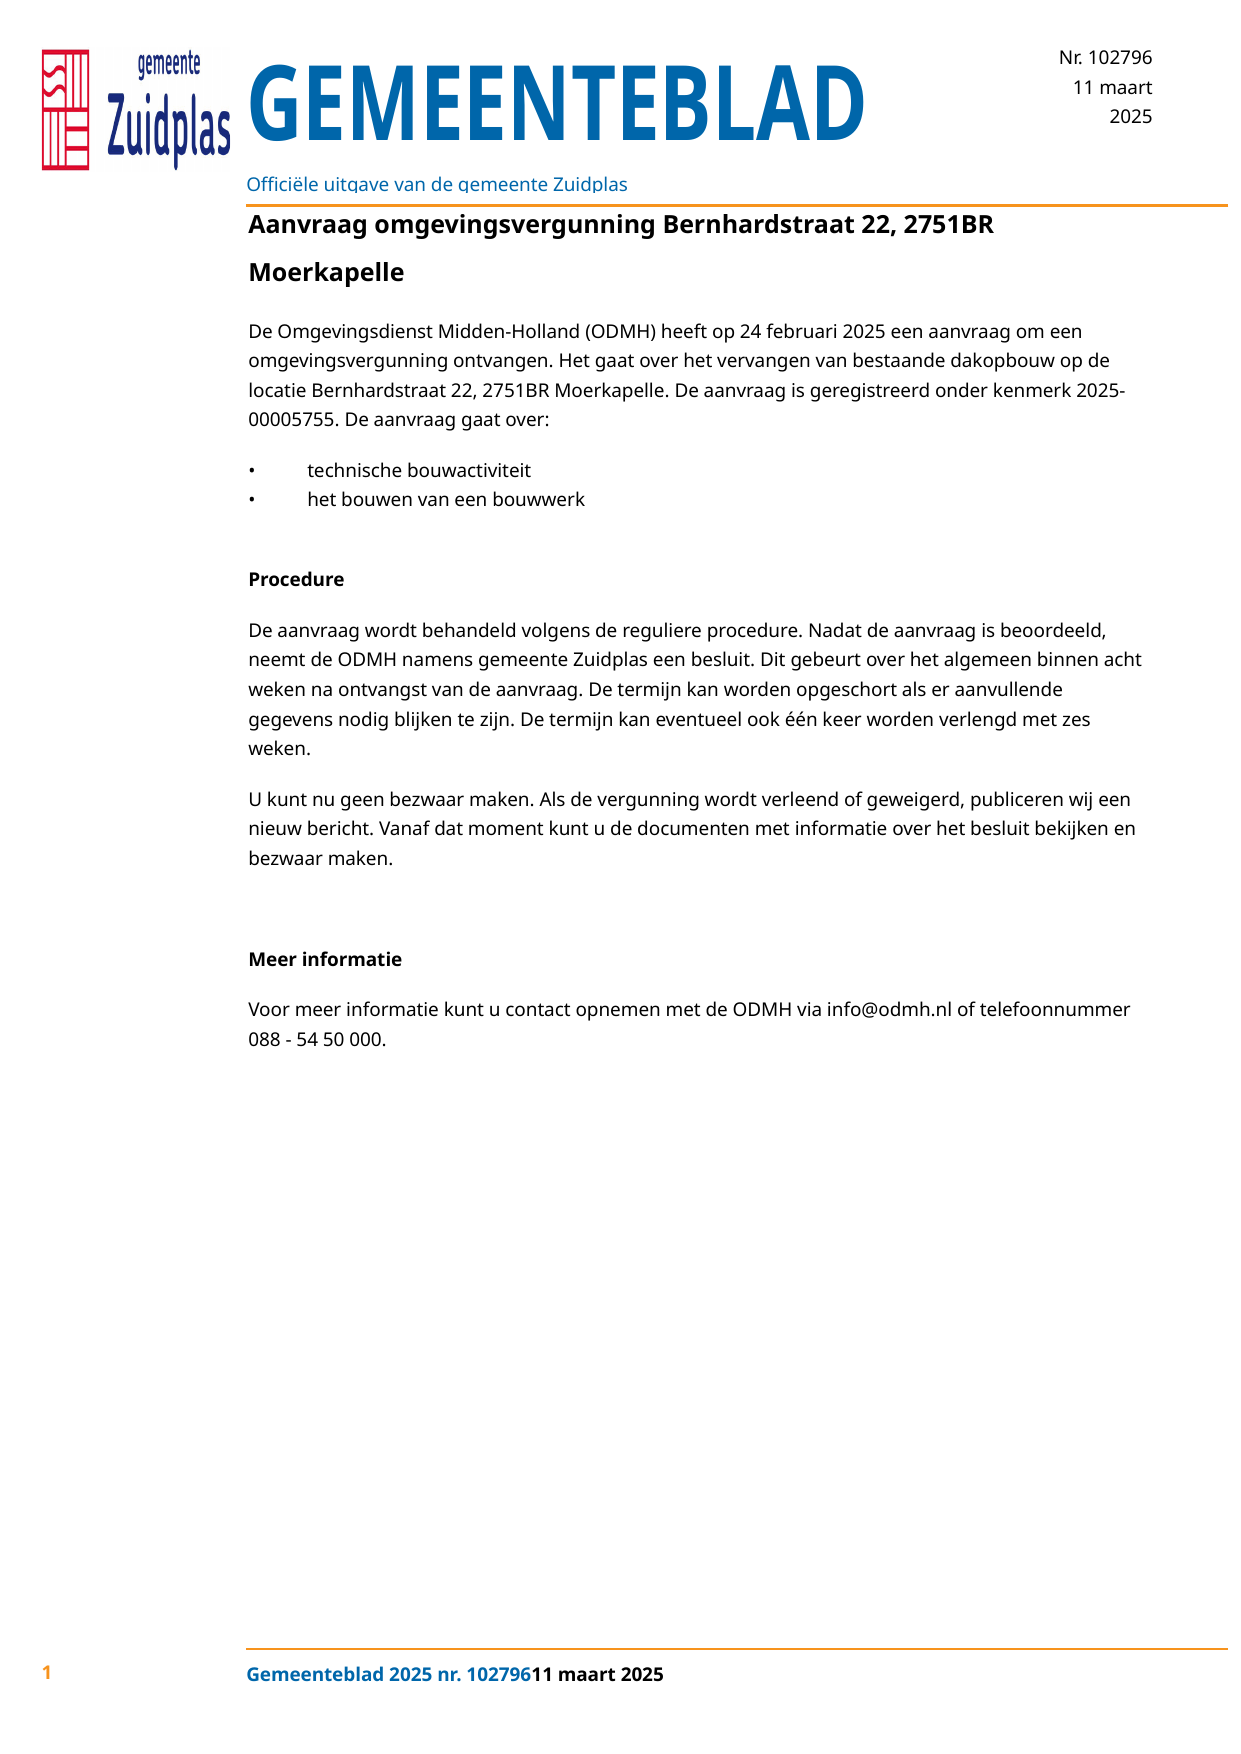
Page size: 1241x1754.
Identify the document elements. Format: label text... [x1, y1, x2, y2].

list het bouwen van een bouwwerk [248, 487, 1152, 512]
text Procedure [248, 567, 1152, 592]
text Meer informatie [248, 946, 1152, 972]
text Voor meer informatie kunt u contact opnemen met de ODMH via info@odmh.nl of telefoonnummer 088 - 54 50 000. [248, 996, 1152, 1052]
text De Omgevingsdienst Midden-Holland (ODMH) heeft op 24 februari 2025 een aanvraag om een omgevingsvergunning ontvangen. Het gaat over het vervangen van bestaande dakopbouw op de locatie Bernhardstraat 22, 2751BR Moerkapelle. De aanvraag is geregistreerd onder kenmerk 2025-00005755. De aanvraag gaat over: [248, 318, 1152, 432]
text U kunt nu geen bezwaar maken. Als de vergunning wordt verleend of geweigerd, publiceren wij een nieuw bericht. Vanaf dat moment kunt u de documenten met informatie over het besluit bekijken en bezwaar maken. [248, 786, 1152, 871]
picture [41, 47, 231, 172]
text Aanvraag omgevingsvergunning Bernhardstraat 22, 2751BR Moerkapelle [248, 207, 1152, 288]
text De aanvraag wordt behandeld volgens de reguliere procedure. Nadat de aanvraag is beoordeeld, neemt de ODMH namens gemeente Zuidplas een besluit. Dit gebeurt over het algemeen binnen acht weken na ontvangst van de aanvraag. De termijn kan worden opgeschort als er aanvullende gegevens nodig blijken te zijn. De termijn kan eventueel ook één keer worden verlengd met zes weken. [248, 617, 1152, 761]
list technische bouwactiviteit [248, 457, 1152, 483]
